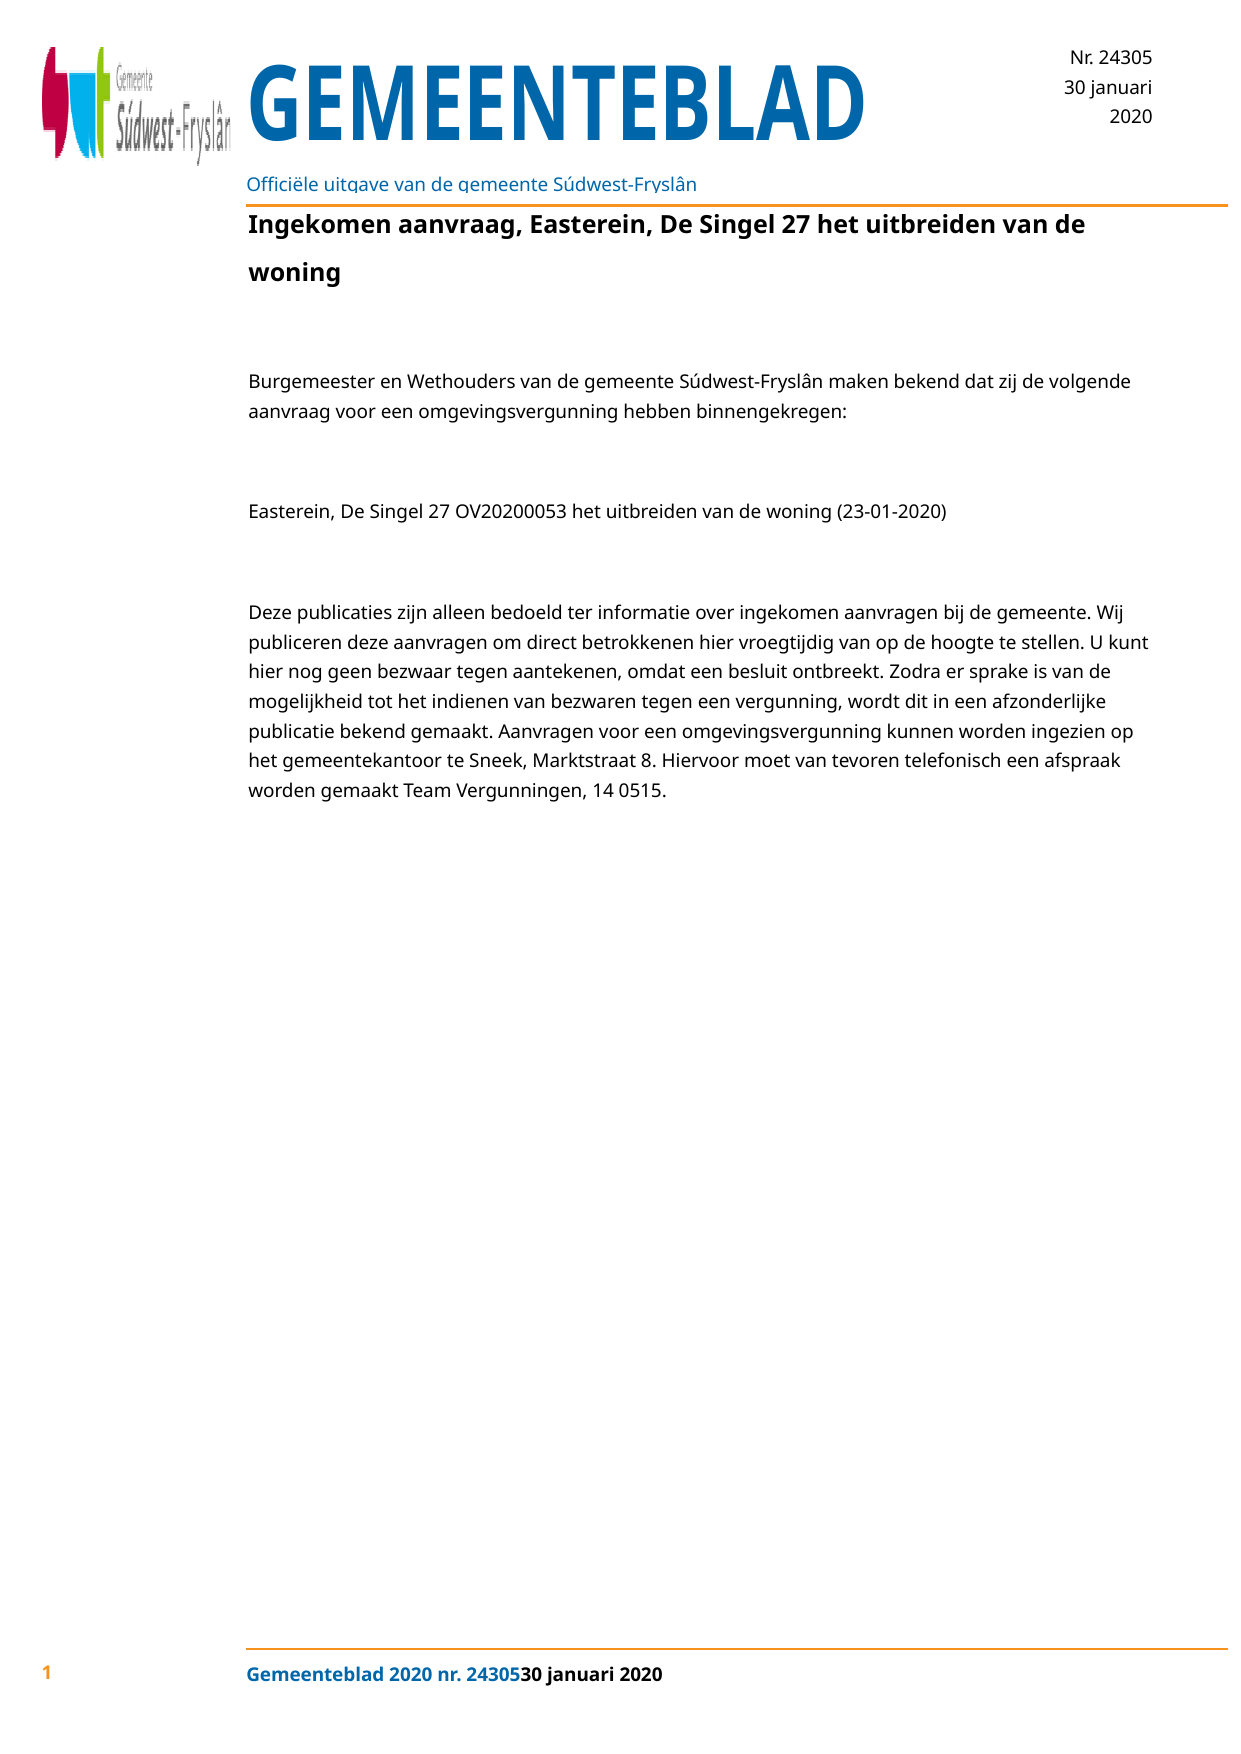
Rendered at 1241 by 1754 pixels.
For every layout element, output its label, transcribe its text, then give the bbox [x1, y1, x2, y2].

text Deze publicaties zijn alleen bedoeld ter informatie over ingekomen aanvragen bij de gemeente. Wij publiceren deze aanvragen om direct betrokkenen hier vroegtijdig van op de hoogte te stellen. U kunt hier nog geen bezwaar tegen aantekenen, omdat een besluit ontbreekt. Zodra er sprake is van de mogelijkheid tot het indienen van bezwaren tegen een vergunning, wordt dit in een afzonderlijke publicatie bekend gemaakt. Aanvragen voor een omgevingsvergunning kunnen worden ingezien op het gemeentekantoor te Sneek, Marktstraat 8. Hiervoor moet van tevoren telefonisch een afspraak worden gemaakt Team Vergunningen, 14 0515. [248, 599, 1152, 803]
text Easterein, De Singel 27 OV20200053 het uitbreiden van de woning (23-01-2020) [248, 499, 1152, 524]
text Ingekomen aanvraag, Easterein, De Singel 27 het uitbreiden van de woning [248, 207, 1152, 288]
text Burgemeester en Wethouders van de gemeente Súdwest-Fryslân maken bekend dat zij de volgende aanvraag voor een omgevingsvergunning hebben binnengekregen: [248, 368, 1152, 424]
picture [41, 47, 231, 172]
